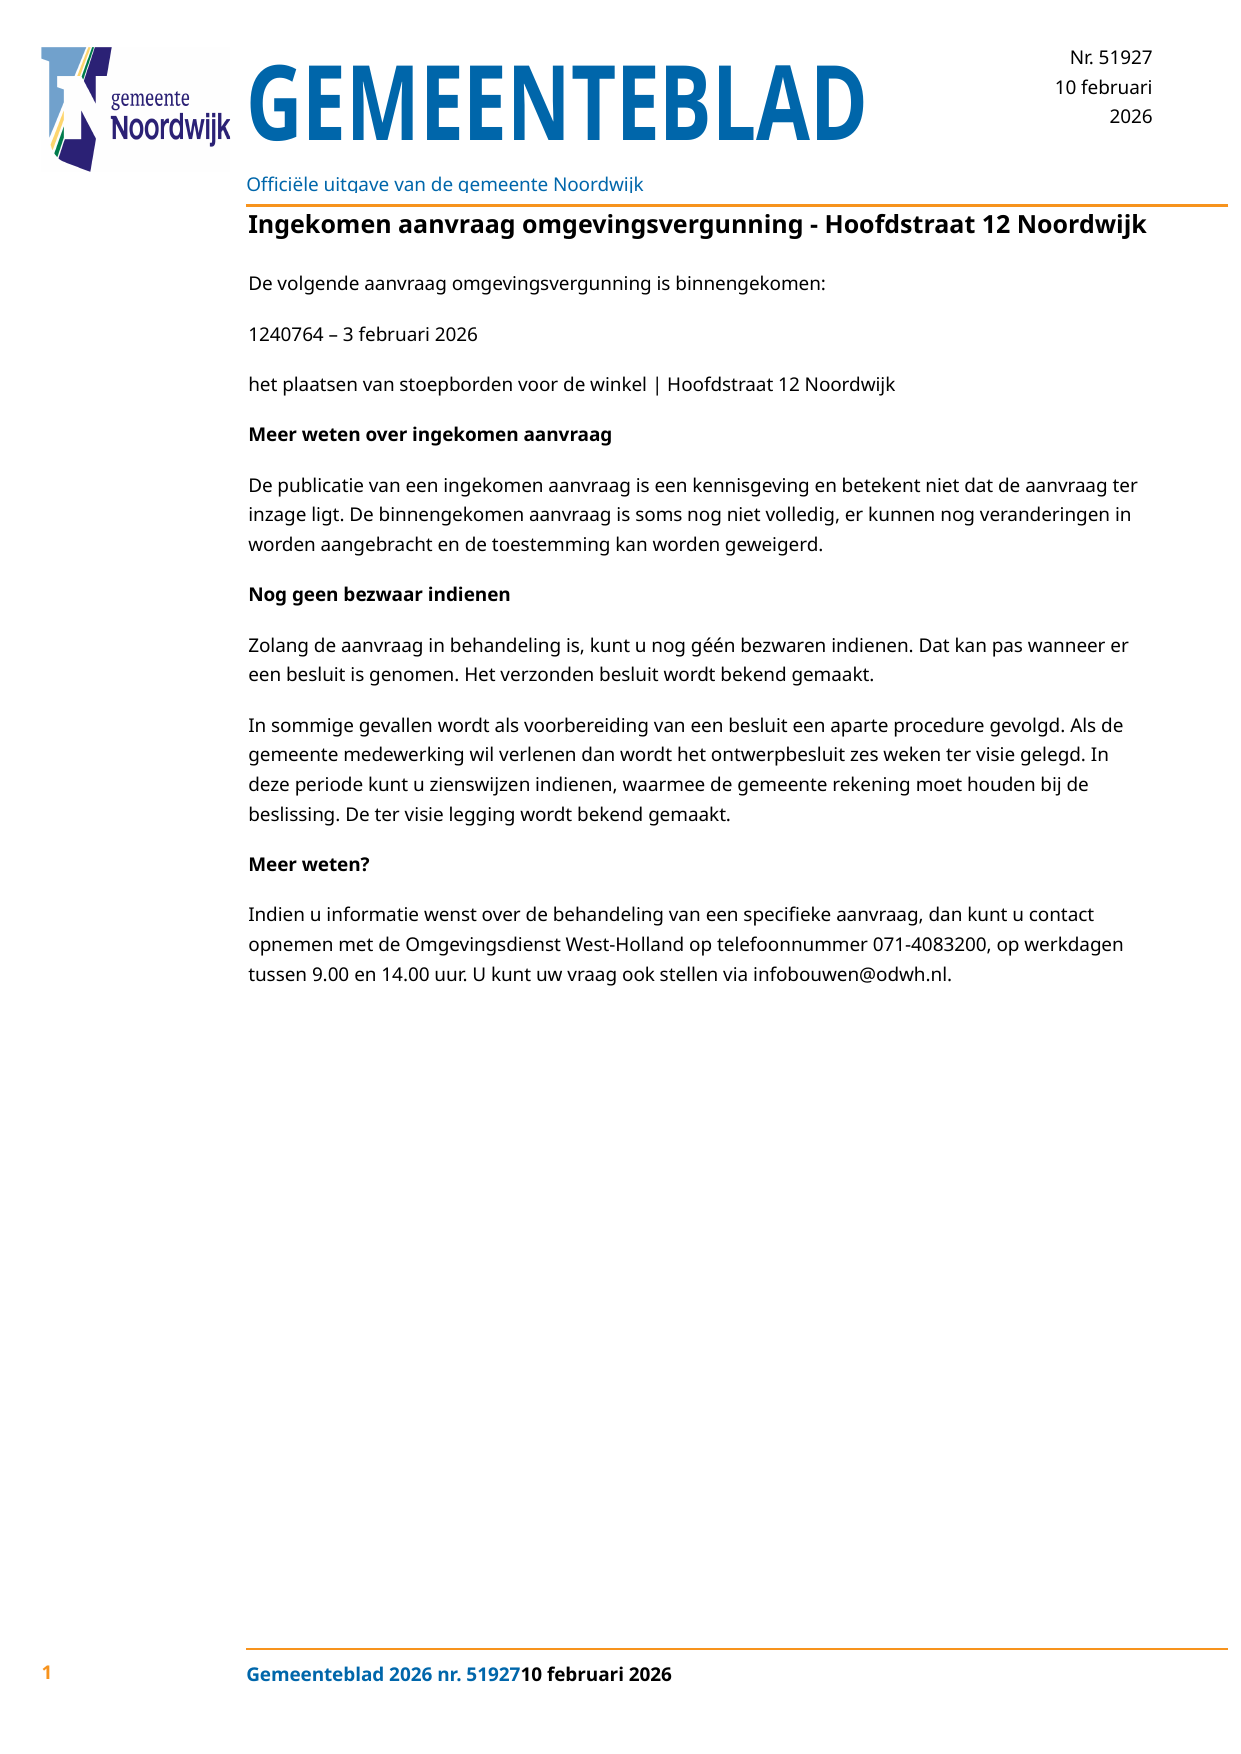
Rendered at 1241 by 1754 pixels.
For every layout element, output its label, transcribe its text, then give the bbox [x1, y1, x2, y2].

text Meer weten over ingekomen aanvraag [248, 422, 1152, 447]
text Nog geen bezwaar indienen [248, 582, 1152, 607]
text Indien u informatie wenst over de behandeling van een specifieke aanvraag, dan kunt u contact opnemen met de Omgevingsdienst West-Holland op telefoonnummer 071-4083200, op werkdagen tussen 9.00 en 14.00 uur. U kunt uw vraag ook stellen via infobouwen@odwh.nl. [248, 902, 1152, 986]
text In sommige gevallen wordt als voorbereiding van een besluit een aparte procedure gevolgd. Als de gemeente medewerking wil verlenen dan wordt het ontwerpbesluit zes weken ter visie gelegd. In deze periode kunt u zienswijzen indienen, waarmee de gemeente rekening moet houden bij de beslissing. De ter visie legging wordt bekend gemaakt. [248, 712, 1152, 826]
text Meer weten? [248, 851, 1152, 877]
text het plaatsen van stoepborden voor de winkel | Hoofdstraat 12 Noordwijk [248, 371, 1152, 397]
text De volgende aanvraag omgevingsvergunning is binnengekomen: [248, 270, 1152, 296]
text De publicatie van een ingekomen aanvraag is een kennisgeving en betekent niet dat de aanvraag ter inzage ligt. De binnengekomen aanvraag is soms nog niet volledig, er kunnen nog veranderingen in worden aangebracht en de toestemming kan worden geweigerd. [248, 472, 1152, 557]
text Zolang de aanvraag in behandeling is, kunt u nog géén bezwaren indienen. Dat kan pas wanneer er een besluit is genomen. Het verzonden besluit wordt bekend gemaakt. [248, 632, 1152, 687]
text 1240764 – 3 februari 2026 [248, 321, 1152, 346]
text Ingekomen aanvraag omgevingsvergunning - Hoofdstraat 12 Noordwijk [248, 207, 1152, 241]
picture [41, 47, 231, 172]
